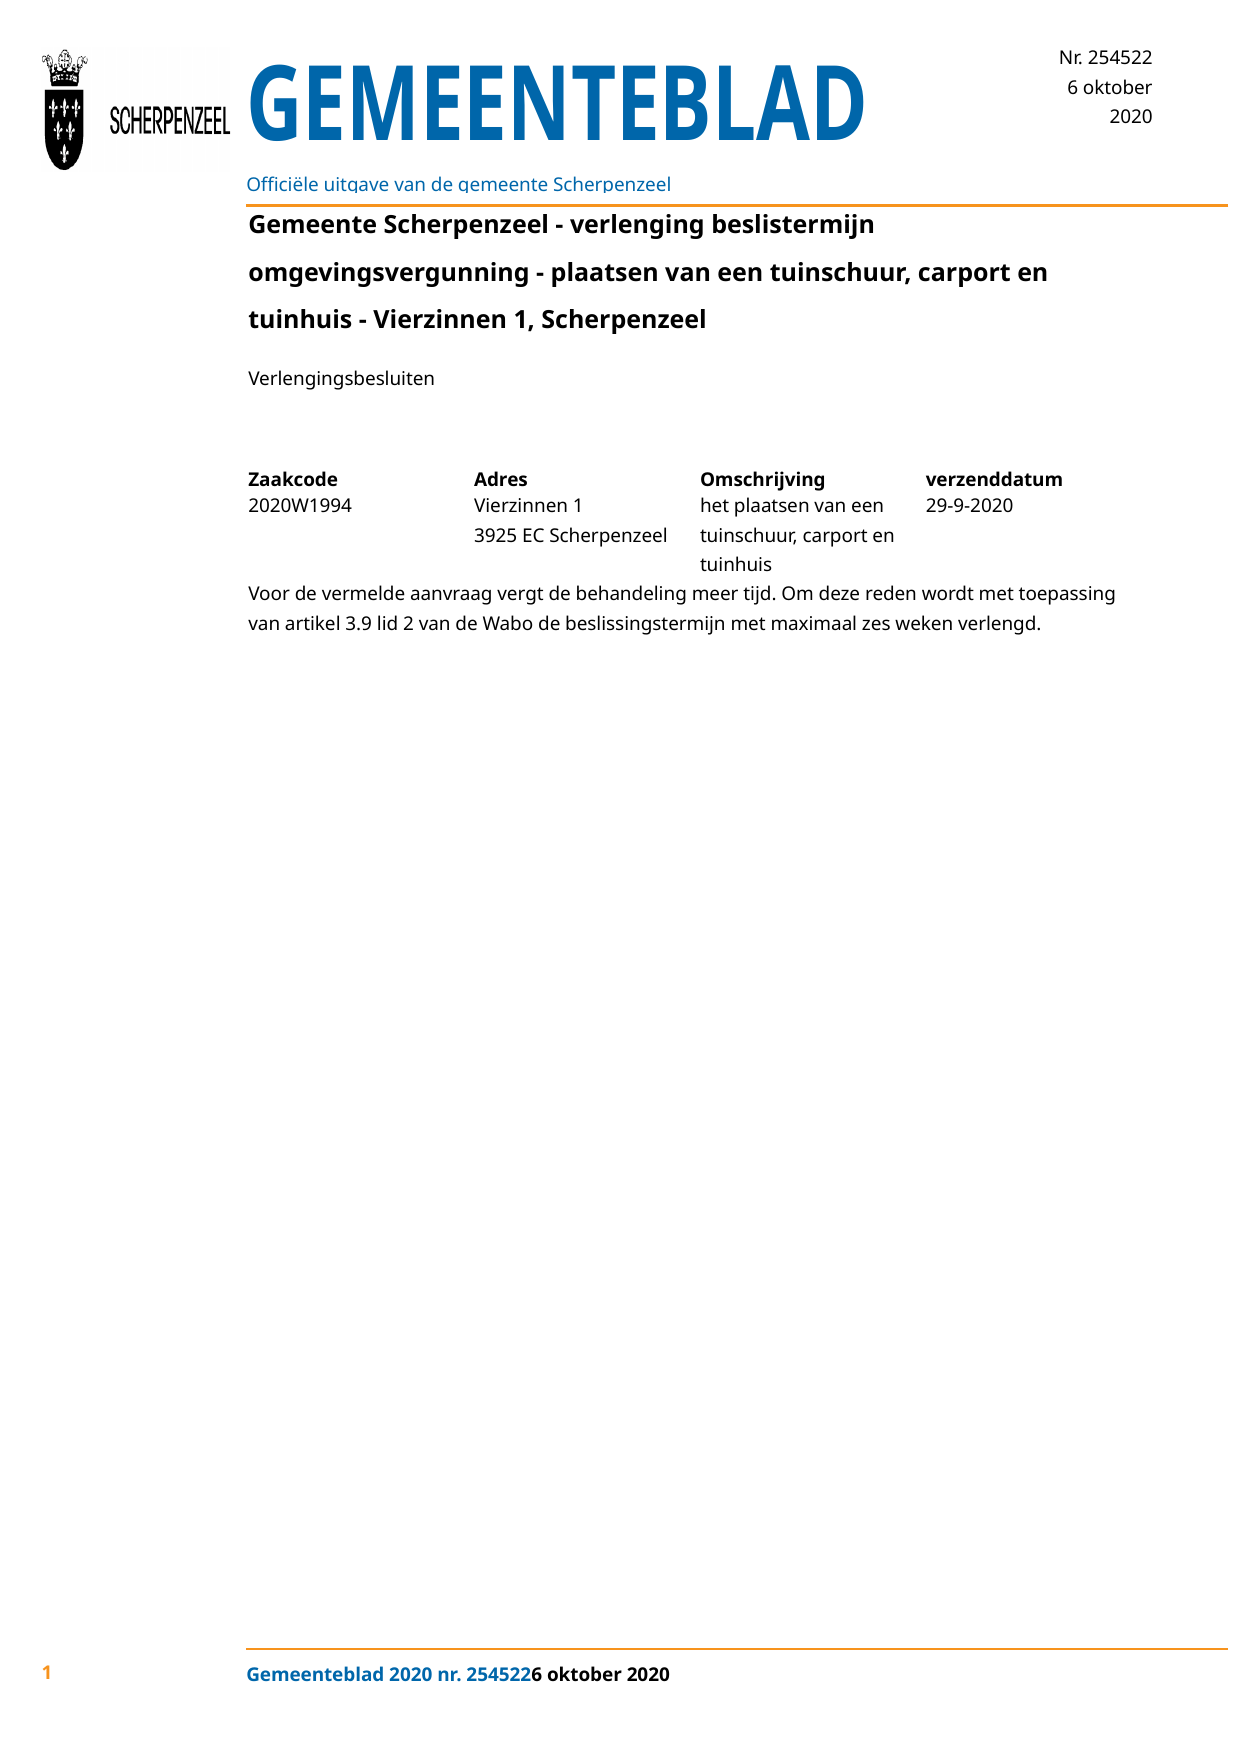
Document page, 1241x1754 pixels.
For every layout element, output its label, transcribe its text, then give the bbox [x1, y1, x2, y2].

text Gemeente Scherpenzeel - verlenging beslistermijn omgevingsvergunning - plaatsen van een tuinschuur, carport en tuinhuis - Vierzinnen 1, Scherpenzeel [248, 207, 1152, 336]
table_cell 2020W1994 [248, 492, 474, 577]
table_cell Vierzinnen 1 3925 EC Scherpenzeel [474, 492, 700, 577]
table_header Omschrijving [700, 466, 926, 492]
table_header Adres [474, 466, 700, 492]
table_header verzenddatum [926, 466, 1152, 492]
table_cell 29-9-2020 [926, 492, 1152, 577]
text Voor de vermelde aanvraag vergt de behandeling meer tijd. Om deze reden wordt met toepassing van artikel 3.9 lid 2 van de Wabo de beslissingstermijn met maximaal zes weken verlengd. [248, 580, 1152, 636]
picture [41, 47, 231, 172]
text Verlengingsbesluiten [248, 366, 1152, 391]
table_cell het plaatsen van een tuinschuur, carport en tuinhuis [700, 492, 926, 577]
table_header Zaakcode [248, 466, 474, 492]
